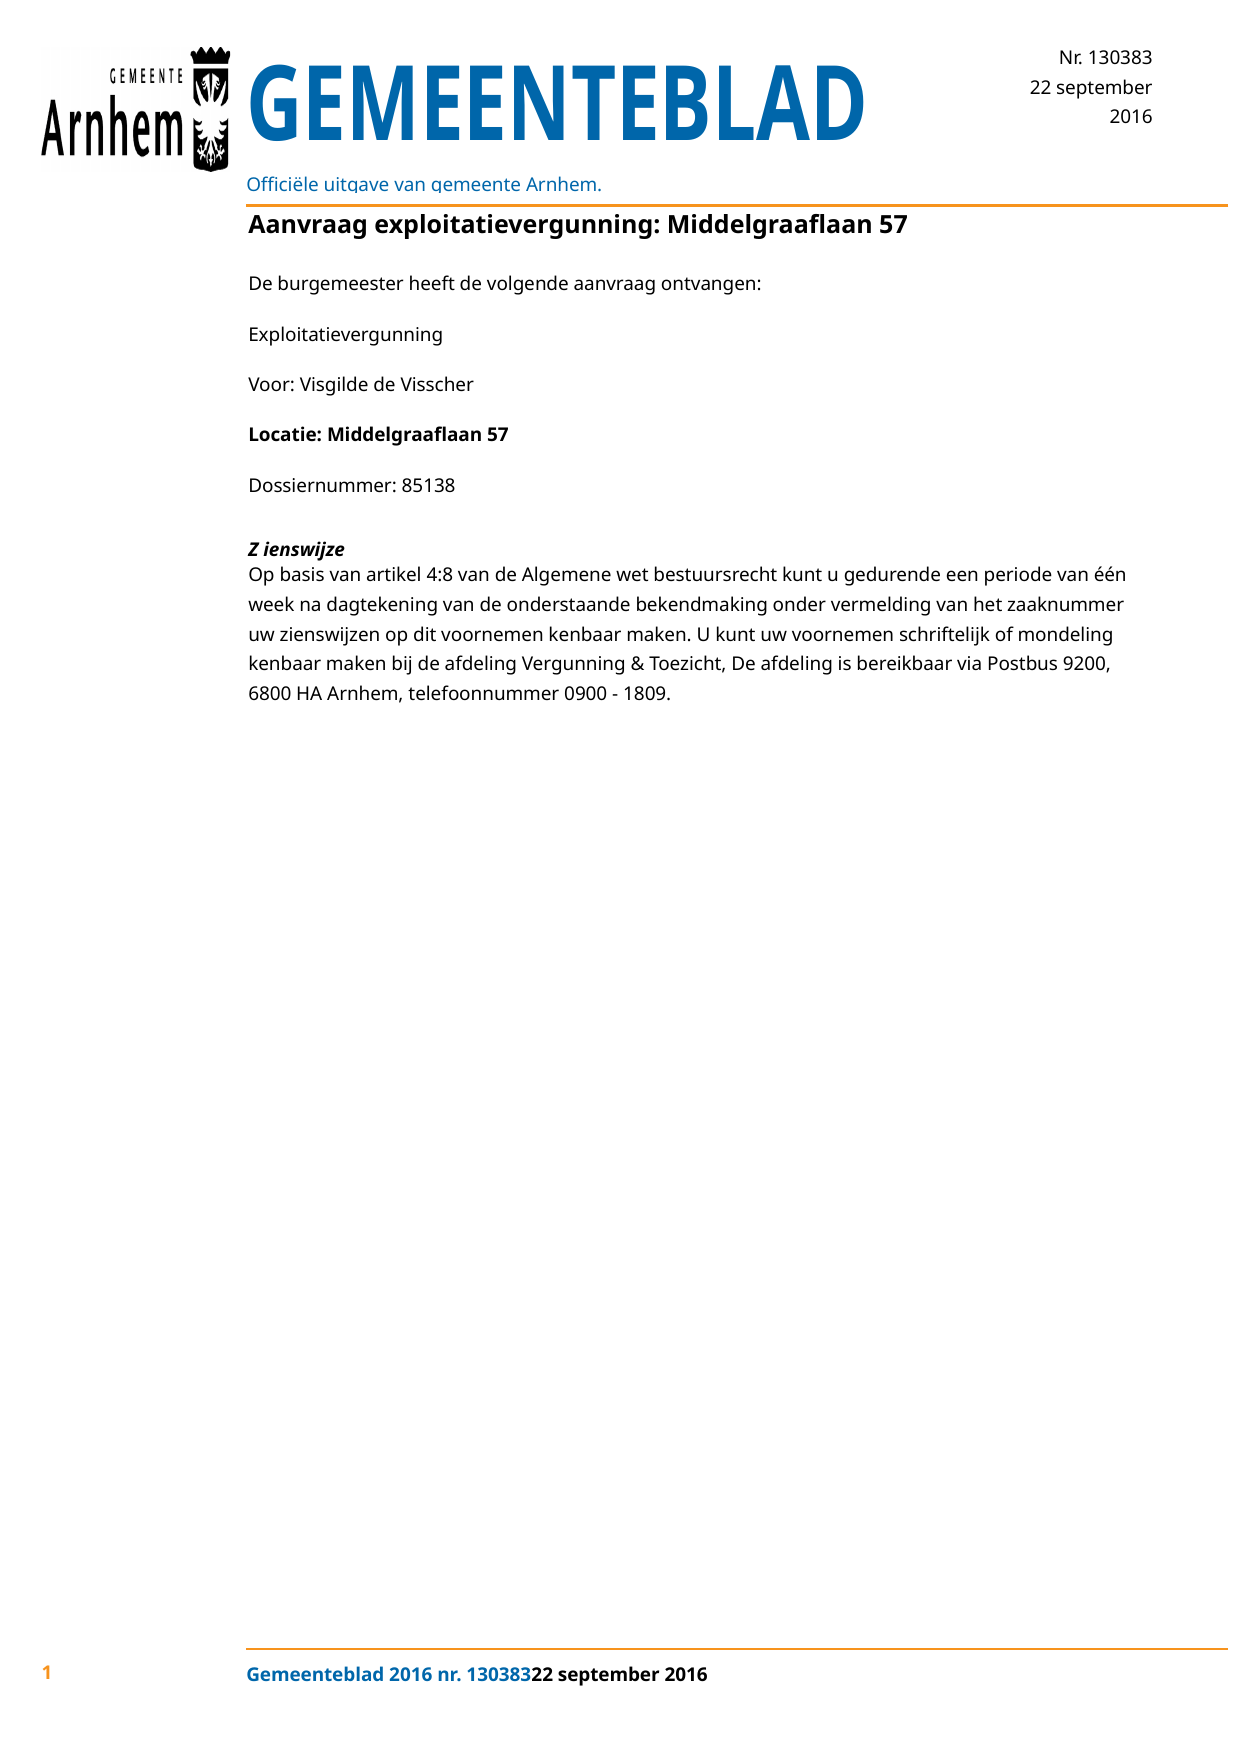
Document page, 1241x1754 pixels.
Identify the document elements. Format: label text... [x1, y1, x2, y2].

text Dossiernummer: 85138 [248, 472, 1152, 498]
text Locatie: Middelgraaflaan 57 [248, 422, 1152, 447]
text Z ienswijze [248, 536, 1152, 562]
text Voor: Visgilde de Visscher [248, 371, 1152, 397]
text Op basis van artikel 4:8 van de Algemene wet bestuursrecht kunt u gedurende een periode van één week na dagtekening van de onderstaande bekendmaking onder vermelding van het zaaknummer uw zienswijzen op dit voornemen kenbaar maken. U kunt uw voornemen schriftelijk of mondeling kenbaar maken bij de afdeling Vergunning & Toezicht, De afdeling is bereikbaar via Postbus 9200, 6800 HA Arnhem, telefoonnummer 0900 - 1809. [248, 562, 1152, 706]
text Exploitatievergunning [248, 321, 1152, 346]
picture [41, 47, 231, 172]
text De burgemeester heeft de volgende aanvraag ontvangen: [248, 270, 1152, 296]
text Aanvraag exploitatievergunning: Middelgraaflaan 57 [248, 207, 1152, 241]
